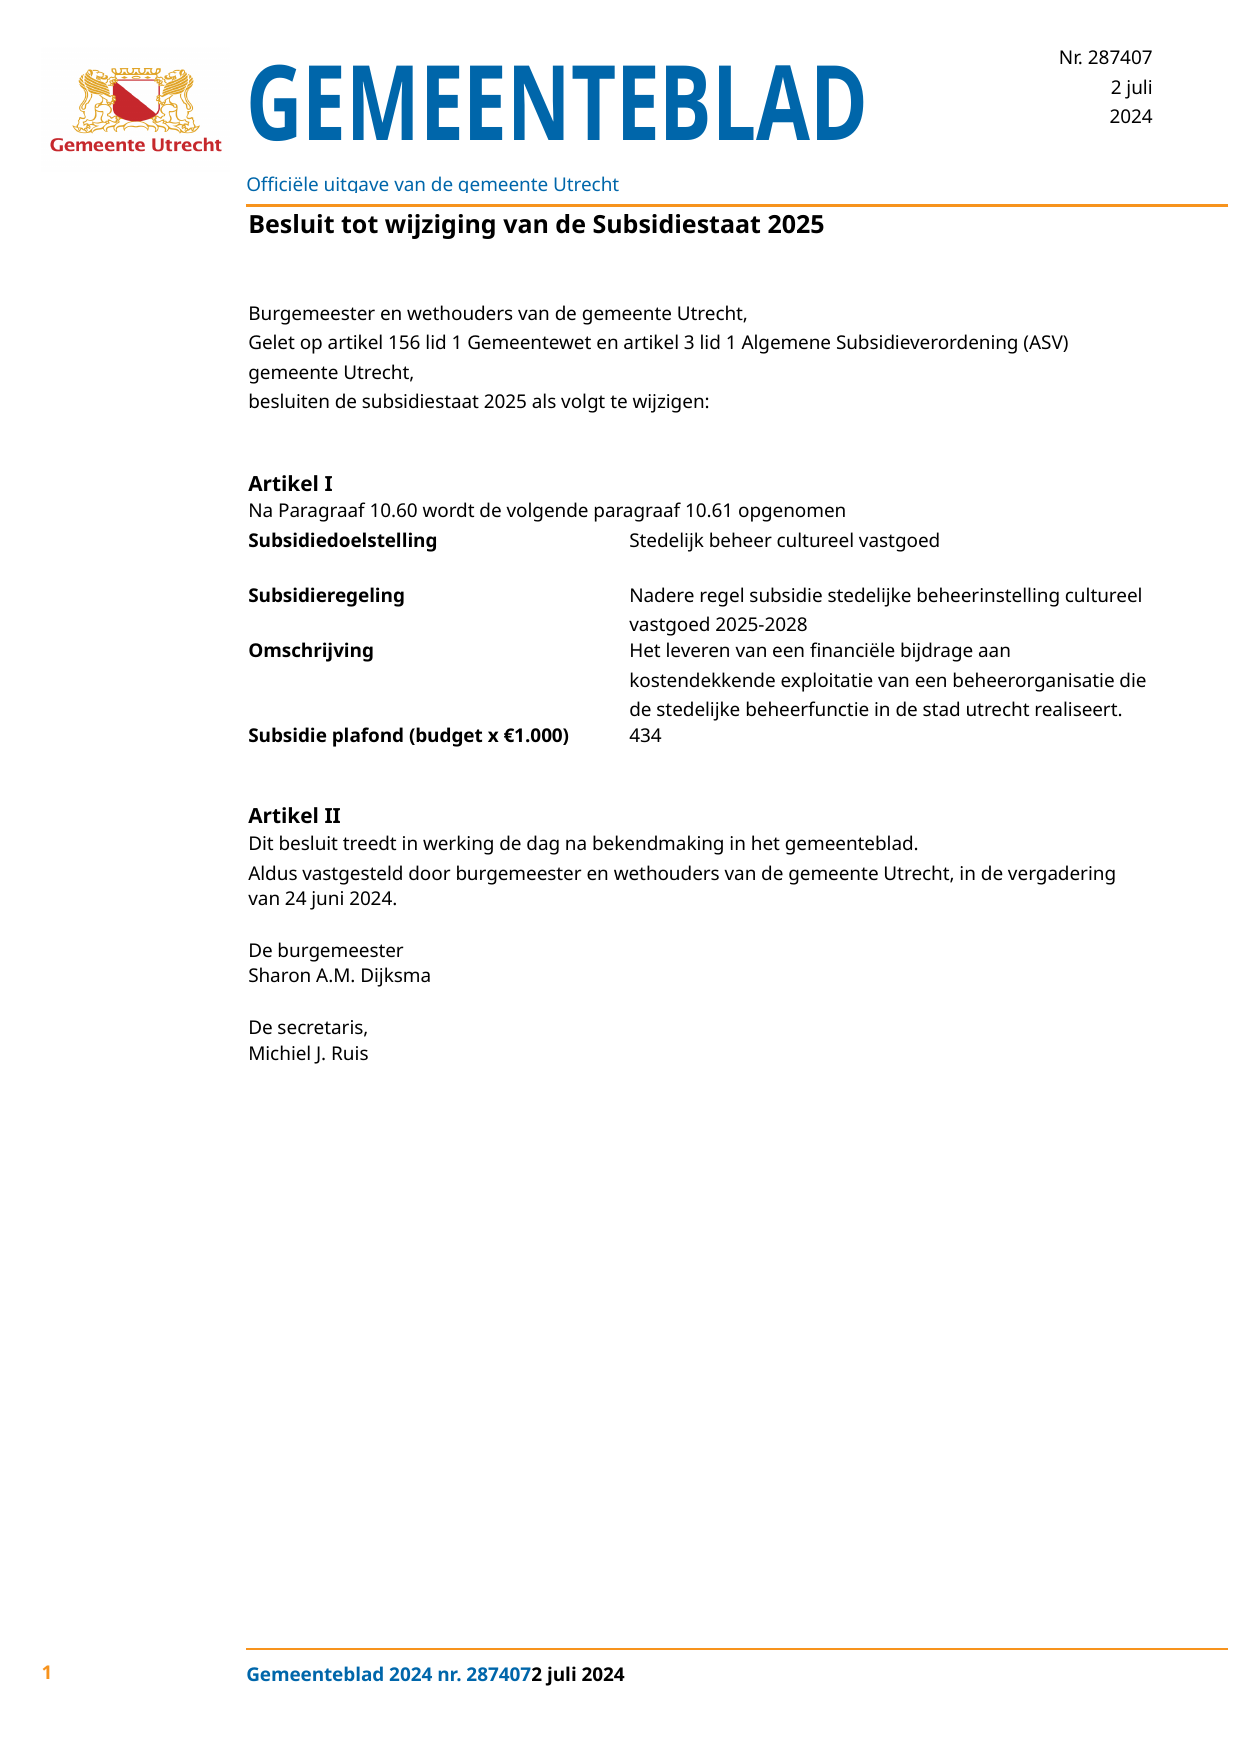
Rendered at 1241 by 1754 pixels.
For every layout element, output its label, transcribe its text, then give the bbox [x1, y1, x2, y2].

table_cell Subsidieregeling [248, 582, 629, 637]
text Aldus vastgesteld door burgemeester en wethouders van de gemeente Utrecht, in de vergadering van 24 juni 2024. [248, 860, 1152, 911]
text Besluit tot wijziging van de Subsidiestaat 2025 [248, 207, 1152, 241]
table_cell Het leveren van een financiële bijdrage aan kostendekkende exploitatie van een beheerorganisatie die de stedelijke beheerfunctie in de stad utrecht realiseert. [629, 638, 1152, 722]
text Sharon A.M. Dijksma [248, 963, 1152, 988]
text Michiel J. Ruis [248, 1040, 1152, 1066]
text Burgemeester en wethouders van de gemeente Utrecht, [248, 300, 1152, 326]
text De burgemeester [248, 937, 1152, 963]
table_cell 434 [629, 722, 1152, 748]
table_cell Subsidie plafond (budget x €1.000) [248, 722, 629, 748]
table_cell Nadere regel subsidie stedelijke beheerinstelling cultureel vastgoed 2025-2028 [629, 582, 1152, 637]
text Na Paragraaf 10.60 wordt de volgende paragraaf 10.61 opgenomen [248, 497, 1152, 523]
table_header Subsidiedoelstelling [248, 527, 629, 582]
picture [41, 47, 231, 172]
text Artikel I [248, 469, 1152, 497]
text Artikel II [248, 802, 1152, 830]
text besluiten de subsidiestaat 2025 als volgt te wijzigen: [248, 389, 1152, 414]
text De secretaris, [248, 1014, 1152, 1040]
table_header Stedelijk beheer cultureel vastgoed [629, 527, 1152, 582]
text Dit besluit treedt in werking de dag na bekendmaking in het gemeenteblad. [248, 830, 1152, 856]
text Gelet op artikel 156 lid 1 Gemeentewet en artikel 3 lid 1 Algemene Subsidieverordening (ASV) gemeente Utrecht, [248, 329, 1152, 385]
table_cell Omschrijving [248, 638, 629, 722]
